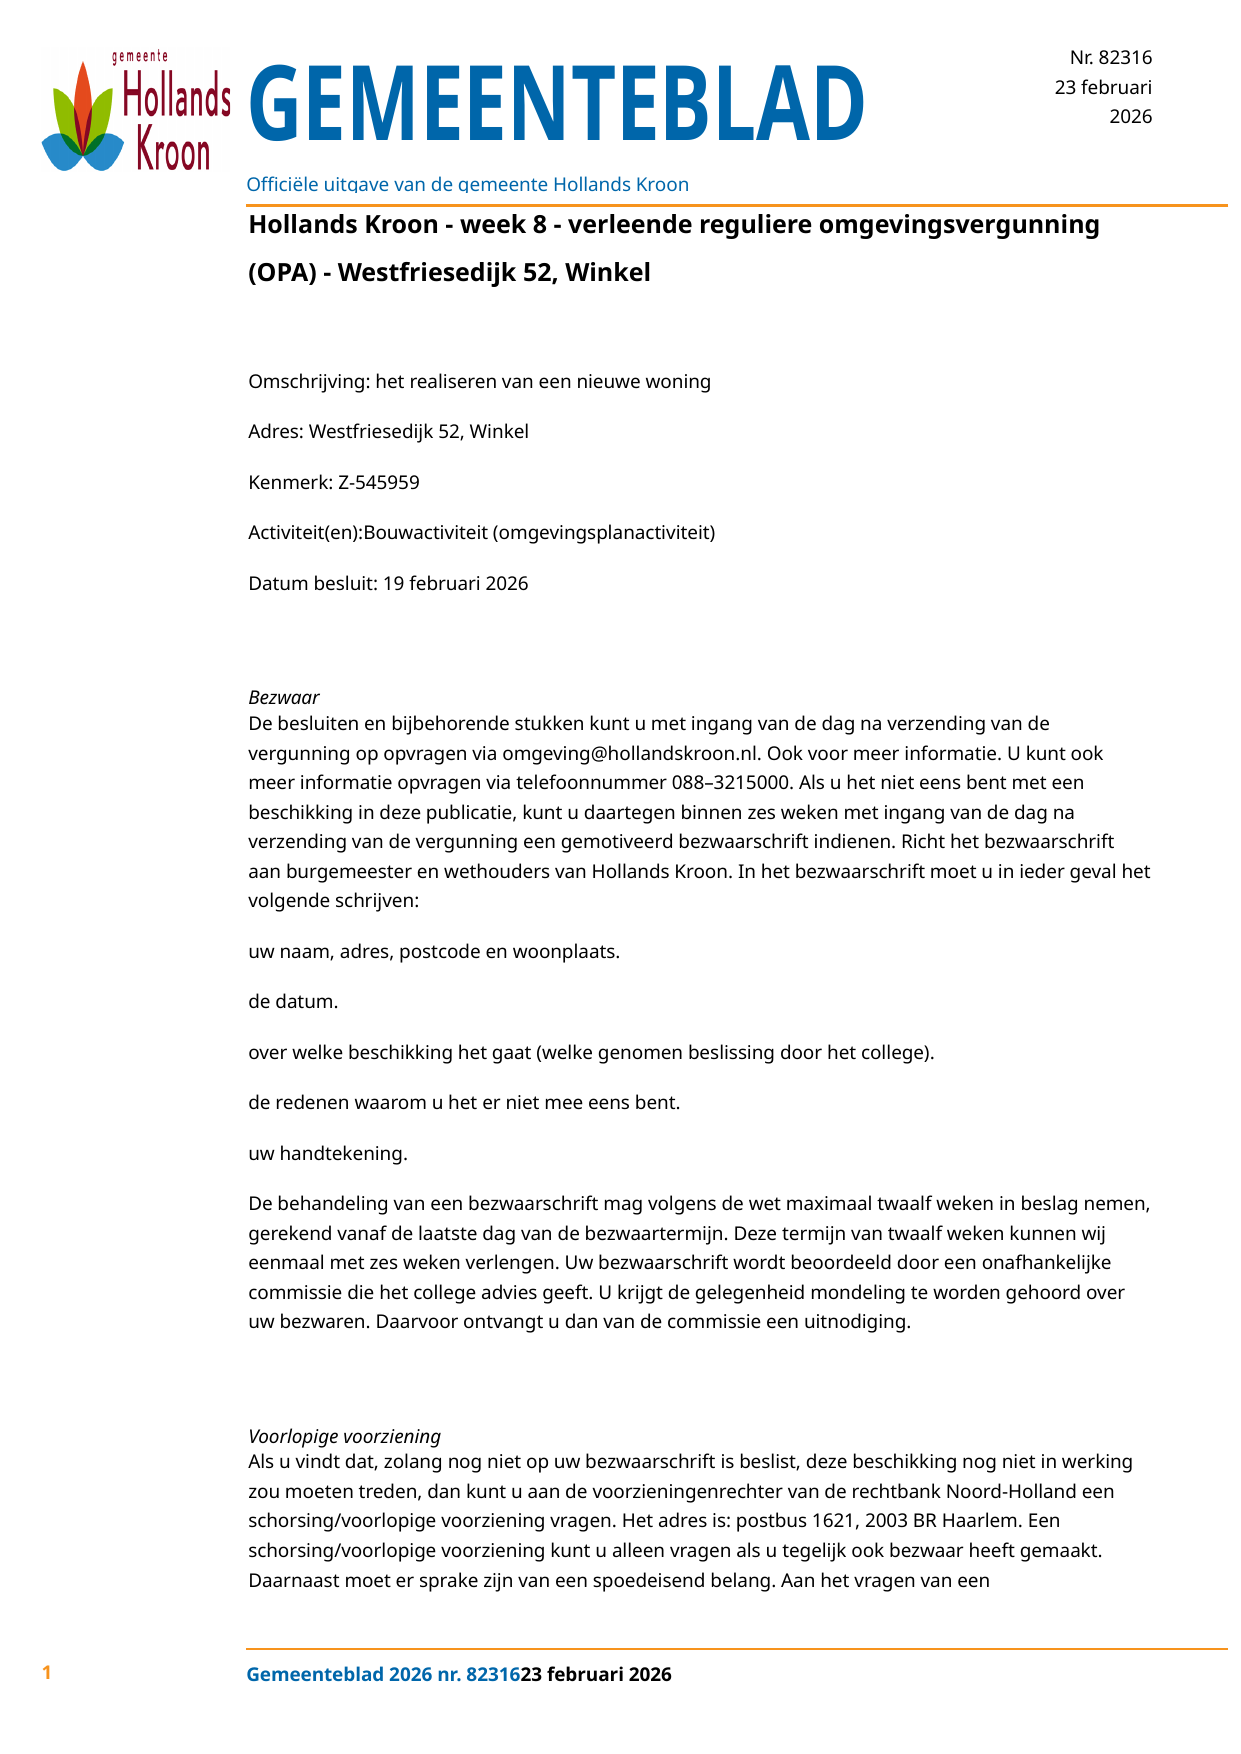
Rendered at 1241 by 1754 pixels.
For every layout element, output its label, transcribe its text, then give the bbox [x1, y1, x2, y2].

text Hollands Kroon - week 8 - verleende reguliere omgevingsvergunning (OPA) - Westfriesedijk 52, Winkel [248, 207, 1152, 288]
text Activiteit(en):Bouwactiviteit (omgevingsplanactiviteit) [248, 519, 1152, 545]
text Adres: Westfriesedijk 52, Winkel [248, 419, 1152, 444]
text De behandeling van een bezwaarschrift mag volgens de wet maximaal twaalf weken in beslag nemen, gerekend vanaf de laatste dag van de bezwaartermijn. Deze termijn van twaalf weken kunnen wij eenmaal met zes weken verlengen. Uw bezwaarschrift wordt beoordeeld door een onafhankelijke commissie die het college advies geeft. U krijgt de gelegenheid mondeling te worden gehoord over uw bezwaren. Daarvoor ontvangt u dan van de commissie een uitnodiging. [248, 1190, 1152, 1334]
text De besluiten en bijbehorende stukken kunt u met ingang van de dag na verzending van de vergunning op opvragen via omgeving@hollandskroon.nl. Ook voor meer informatie. U kunt ook meer informatie opvragen via telefoonnummer 088–3215000. Als u het niet eens bent met een beschikking in deze publicatie, kunt u daartegen binnen zes weken met ingang van de dag na verzending van de vergunning een gemotiveerd bezwaarschrift indienen. Richt het bezwaarschrift aan burgemeester en wethouders van Hollands Kroon. In het bezwaarschrift moet u in ieder geval het volgende schrijven: [248, 710, 1152, 913]
text over welke beschikking het gaat (welke genomen beslissing door het college). [248, 1039, 1152, 1064]
text Voorlopige voorziening [248, 1423, 1152, 1448]
text uw naam, adres, postcode en woonplaats. [248, 938, 1152, 964]
text Als u vindt dat, zolang nog niet op uw bezwaarschrift is beslist, deze beschikking nog niet in werking zou moeten treden, dan kunt u aan de voorzieningenrechter van de rechtbank Noord-Holland een schorsing/voorlopige voorziening vragen. Het adres is: postbus 1621, 2003 BR Haarlem. Een schorsing/voorlopige voorziening kunt u alleen vragen als u tegelijk ook bezwaar heeft gemaakt. Daarnaast moet er sprake zijn van een spoedeisend belang. Aan het vragen van een [248, 1448, 1152, 1593]
text uw handtekening. [248, 1140, 1152, 1165]
picture [41, 47, 231, 172]
text Datum besluit: 19 februari 2026 [248, 570, 1152, 596]
text Kenmerk: Z-545959 [248, 469, 1152, 495]
text de redenen waarom u het er niet mee eens bent. [248, 1089, 1152, 1115]
text de datum. [248, 988, 1152, 1014]
text Omschrijving: het realiseren van een nieuwe woning [248, 368, 1152, 394]
text Bezwaar [248, 684, 1152, 710]
